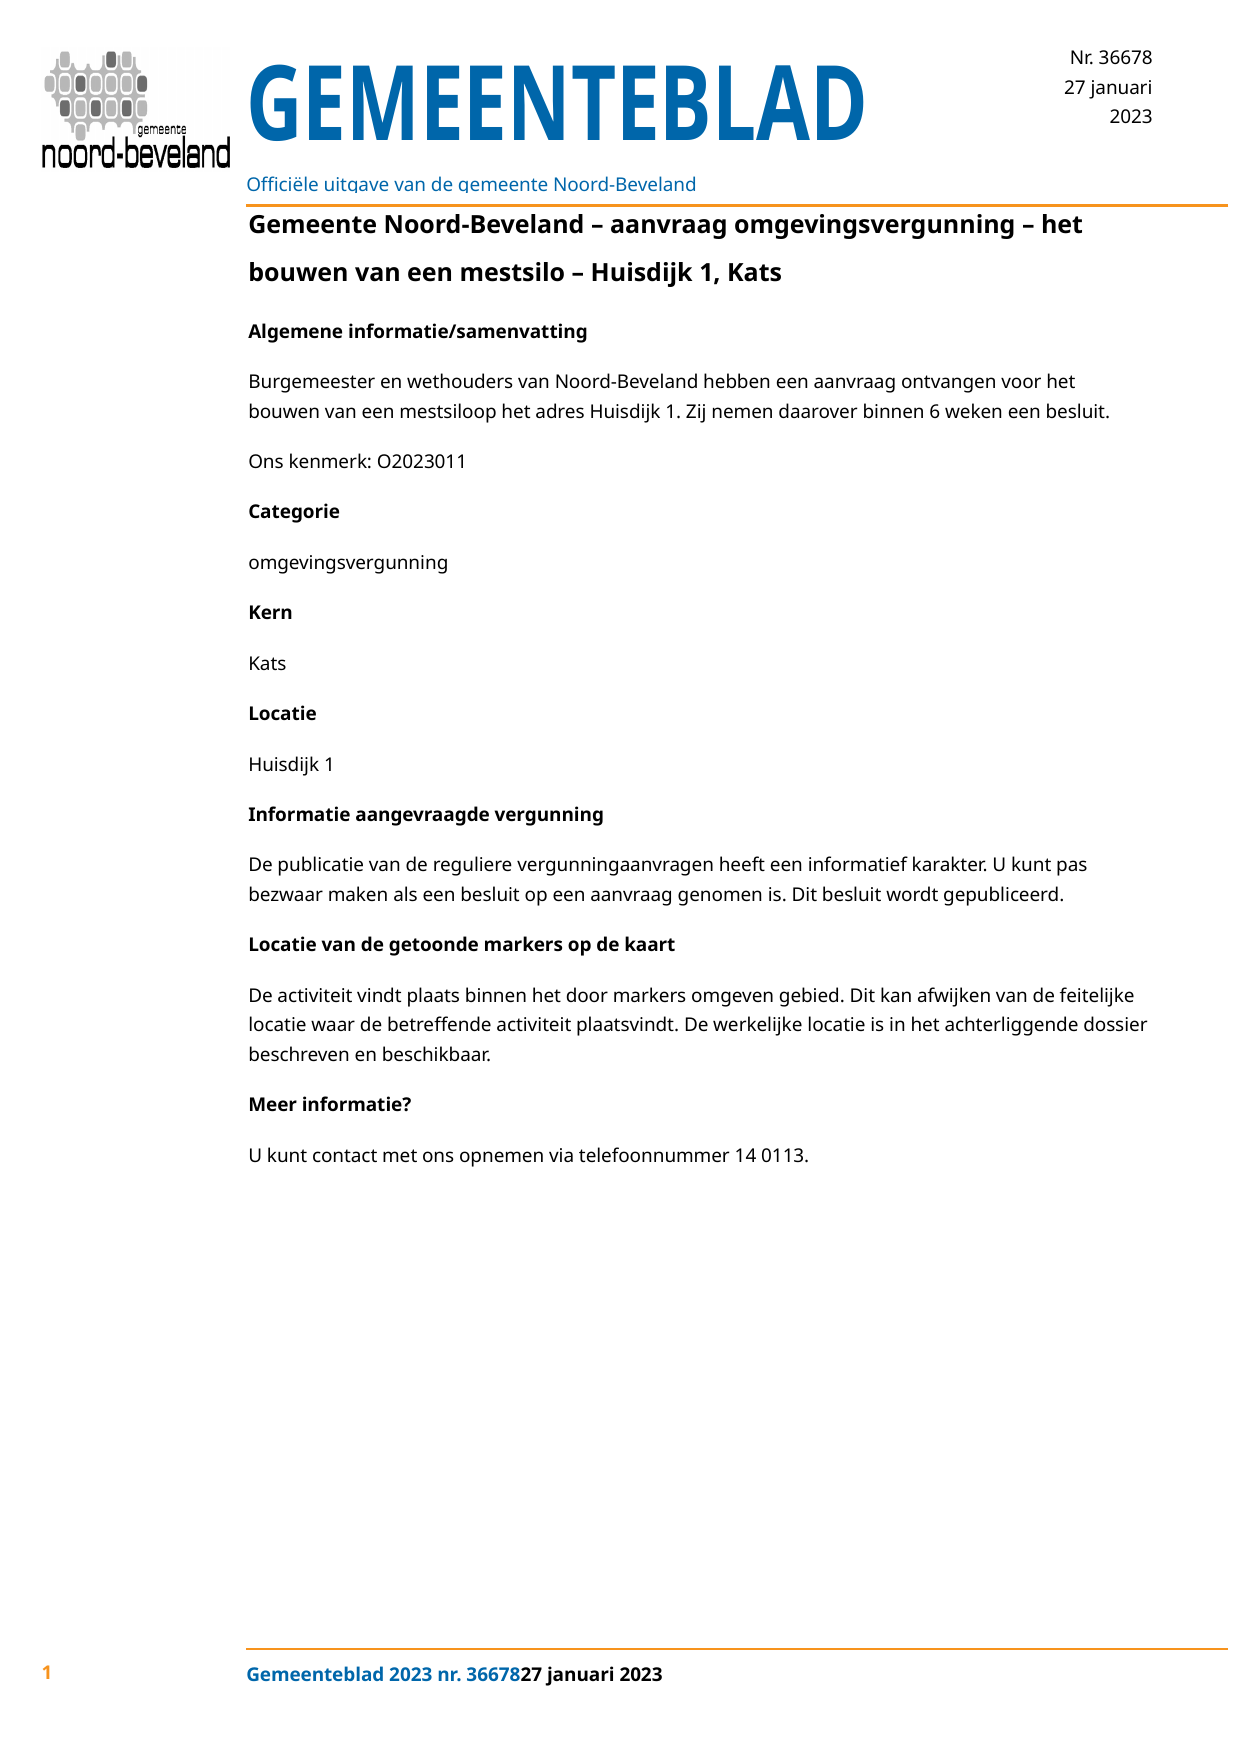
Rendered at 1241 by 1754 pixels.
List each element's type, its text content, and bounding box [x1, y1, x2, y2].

text Ons kenmerk: O2023011 [248, 448, 1152, 474]
picture [41, 47, 231, 172]
text Burgemeester en wethouders van Noord-Beveland hebben een aanvraag ontvangen voor het bouwen van een mestsiloop het adres Huisdijk 1. Zij nemen daarover binnen 6 weken een besluit. [248, 368, 1152, 424]
text omgevingsvergunning [248, 549, 1152, 575]
text Meer informatie? [248, 1092, 1152, 1117]
text Algemene informatie/samenvatting [248, 318, 1152, 344]
text Kats [248, 650, 1152, 676]
text Kern [248, 599, 1152, 625]
text Huisdijk 1 [248, 751, 1152, 777]
text Locatie van de getoonde markers op de kaart [248, 932, 1152, 957]
text Locatie [248, 700, 1152, 726]
text De activiteit vindt plaats binnen het door markers omgeven gebied. Dit kan afwijken van de feitelijke locatie waar de betreffende activiteit plaatsvindt. De werkelijke locatie is in het achterliggende dossier beschreven en beschikbaar. [248, 982, 1152, 1067]
text Categorie [248, 499, 1152, 524]
text Gemeente Noord-Beveland – aanvraag omgevingsvergunning – het bouwen van een mestsilo – Huisdijk 1, Kats [248, 207, 1152, 288]
text Informatie aangevraagde vergunning [248, 801, 1152, 827]
text U kunt contact met ons opnemen via telefoonnummer 14 0113. [248, 1142, 1152, 1168]
text De publicatie van de reguliere vergunningaanvragen heeft een informatief karakter. U kunt pas bezwaar maken als een besluit op een aanvraag genomen is. Dit besluit wordt gepubliceerd. [248, 852, 1152, 907]
